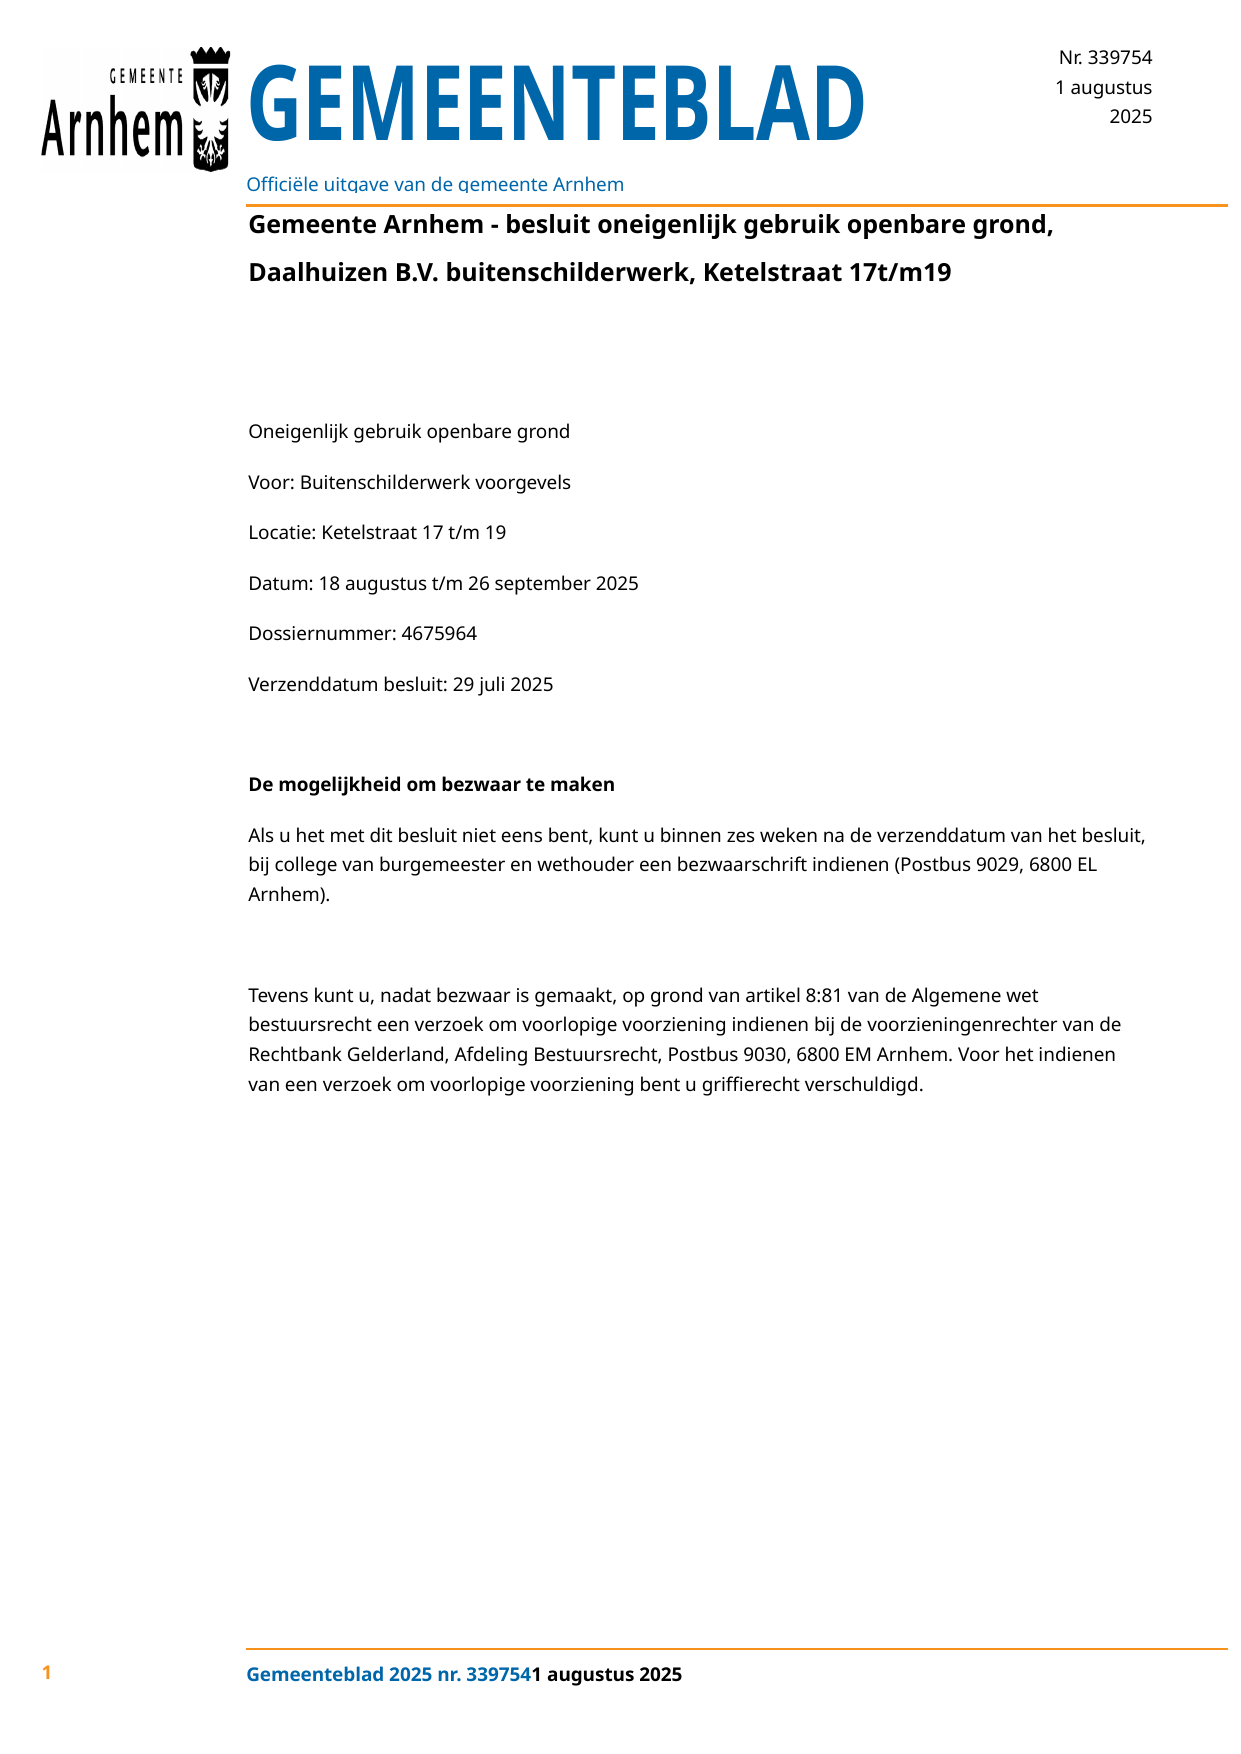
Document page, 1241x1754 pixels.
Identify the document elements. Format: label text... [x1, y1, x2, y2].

text Verzenddatum besluit: 29 juli 2025 [248, 671, 1152, 697]
text De mogelijkheid om bezwaar te maken [248, 772, 1152, 797]
text Gemeente Arnhem - besluit oneigenlijk gebruik openbare grond, Daalhuizen B.V. buitenschilderwerk, Ketelstraat 17t/m19 [248, 207, 1152, 288]
text Dossiernummer: 4675964 [248, 620, 1152, 646]
text Oneigenlijk gebruik openbare grond [248, 419, 1152, 444]
text Datum: 18 augustus t/m 26 september 2025 [248, 570, 1152, 596]
picture [41, 47, 231, 172]
text Voor: Buitenschilderwerk voorgevels [248, 469, 1152, 495]
text Tevens kunt u, nadat bezwaar is gemaakt, op grond van artikel 8:81 van de Algemene wet bestuursrecht een verzoek om voorlopige voorziening indienen bij de voorzieningenrechter van de Rechtbank Gelderland, Afdeling Bestuursrecht, Postbus 9030, 6800 EM Arnhem. Voor het indienen van een verzoek om voorlopige voorziening bent u griffierecht verschuldigd. [248, 982, 1152, 1097]
text Locatie: Ketelstraat 17 t/m 19 [248, 519, 1152, 545]
text Als u het met dit besluit niet eens bent, kunt u binnen zes weken na de verzenddatum van het besluit, bij college van burgemeester en wethouder een bezwaarschrift indienen (Postbus 9029, 6800 EL Arnhem). [248, 822, 1152, 907]
